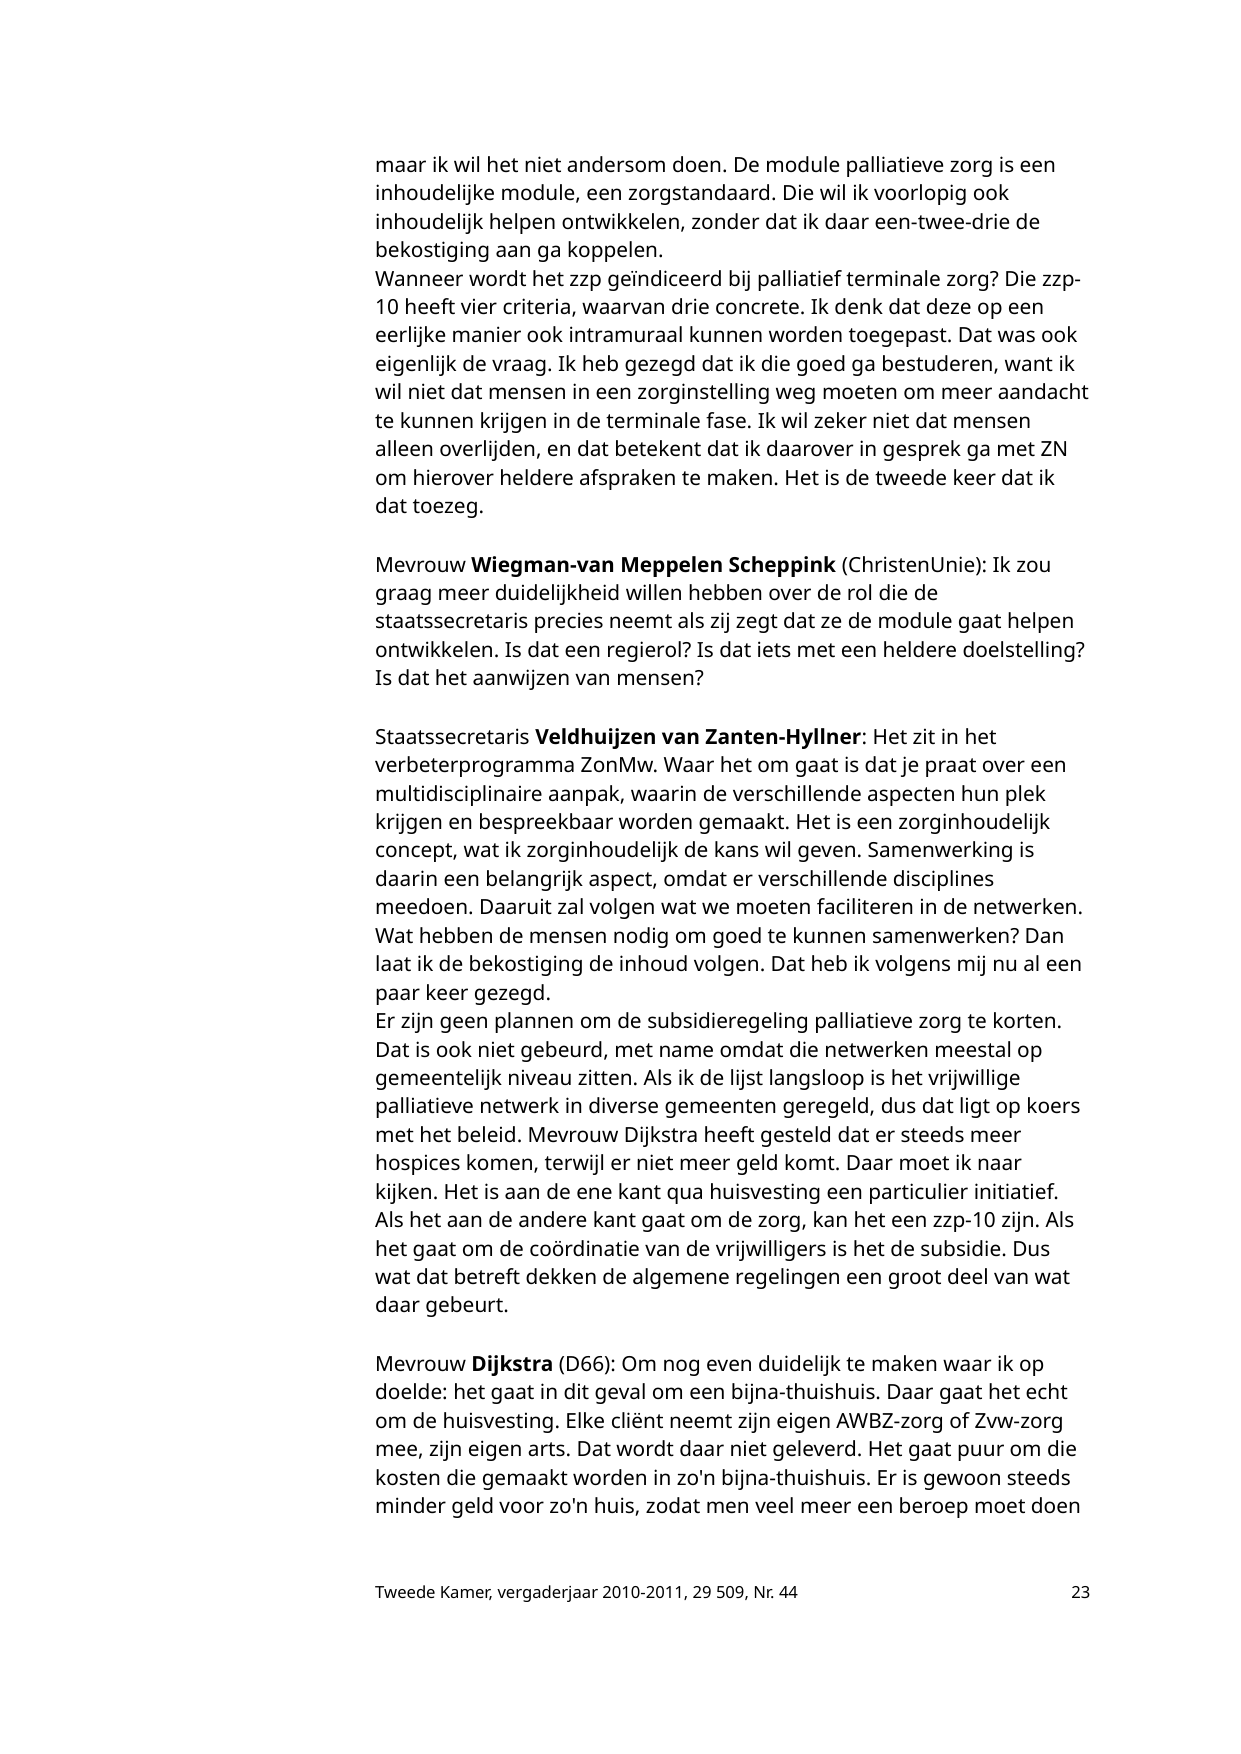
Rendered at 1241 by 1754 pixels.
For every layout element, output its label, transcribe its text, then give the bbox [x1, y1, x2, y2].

text Staatssecretaris Veldhuijzen van Zanten-Hyllner: Het zit in het verbeterprogramma ZonMw. Waar het om gaat is dat je praat over een multidisciplinaire aanpak, waarin de verschillende aspecten hun plek krijgen en bespreekbaar worden gemaakt. Het is een zorginhoudelijk concept, wat ik zorginhoudelijk de kans wil geven. Samenwerking is daarin een belangrijk aspect, omdat er verschillende disciplines meedoen. Daaruit zal volgen wat we moeten faciliteren in de netwerken. Wat hebben de mensen nodig om goed te kunnen samenwerken? Dan laat ik de bekostiging de inhoud volgen. Dat heb ik volgens mij nu al een paar keer gezegd. [375, 722, 1090, 1006]
text Mevrouw Wiegman-van Meppelen Scheppink (ChristenUnie): Ik zou graag meer duidelijkheid willen hebben over de rol die de staatssecretaris precies neemt als zij zegt dat ze de module gaat helpen ontwikkelen. Is dat een regierol? Is dat iets met een heldere doelstelling? Is dat het aanwijzen van mensen? [375, 550, 1090, 692]
text Wanneer wordt het zzp geïndiceerd bij palliatief terminale zorg? Die zzp-10 heeft vier criteria, waarvan drie concrete. Ik denk dat deze op een eerlijke manier ook intramuraal kunnen worden toegepast. Dat was ook eigenlijk de vraag. Ik heb gezegd dat ik die goed ga bestuderen, want ik wil niet dat mensen in een zorginstelling weg moeten om meer aandacht te kunnen krijgen in de terminale fase. Ik wil zeker niet dat mensen alleen overlijden, en dat betekent dat ik daarover in gesprek ga met ZN om hierover heldere afspraken te maken. Het is de tweede keer dat ik dat toezeg. [375, 264, 1090, 520]
text Er zijn geen plannen om de subsidieregeling palliatieve zorg te korten. Dat is ook niet gebeurd, met name omdat die netwerken meestal op gemeentelijk niveau zitten. Als ik de lijst langsloop is het vrijwillige palliatieve netwerk in diverse gemeenten geregeld, dus dat ligt op koers met het beleid. Mevrouw Dijkstra heeft gesteld dat er steeds meer hospices komen, terwijl er niet meer geld komt. Daar moet ik naar kijken. Het is aan de ene kant qua huisvesting een particulier initiatief. Als het aan de andere kant gaat om de zorg, kan het een zzp-10 zijn. Als het gaat om de coördinatie van de vrijwilligers is het de subsidie. Dus wat dat betreft dekken de algemene regelingen een groot deel van wat daar gebeurt. [375, 1006, 1090, 1319]
text Mevrouw Dijkstra (D66): Om nog even duidelijk te maken waar ik op doelde: het gaat in dit geval om een bijna-thuishuis. Daar gaat het echt om de huisvesting. Elke cliënt neemt zijn eigen AWBZ-zorg of Zvw-zorg mee, zijn eigen arts. Dat wordt daar niet geleverd. Het gaat puur om die kosten die gemaakt worden in zo'n bijna-thuishuis. Er is gewoon steeds minder geld voor zo'n huis, zodat men veel meer een beroep moet doen [375, 1349, 1090, 1520]
text maar ik wil het niet andersom doen. De module palliatieve zorg is een inhoudelijke module, een zorgstandaard. Die wil ik voorlopig ook inhoudelijk helpen ontwikkelen, zonder dat ik daar een-twee-drie de bekostiging aan ga koppelen. [375, 150, 1090, 264]
